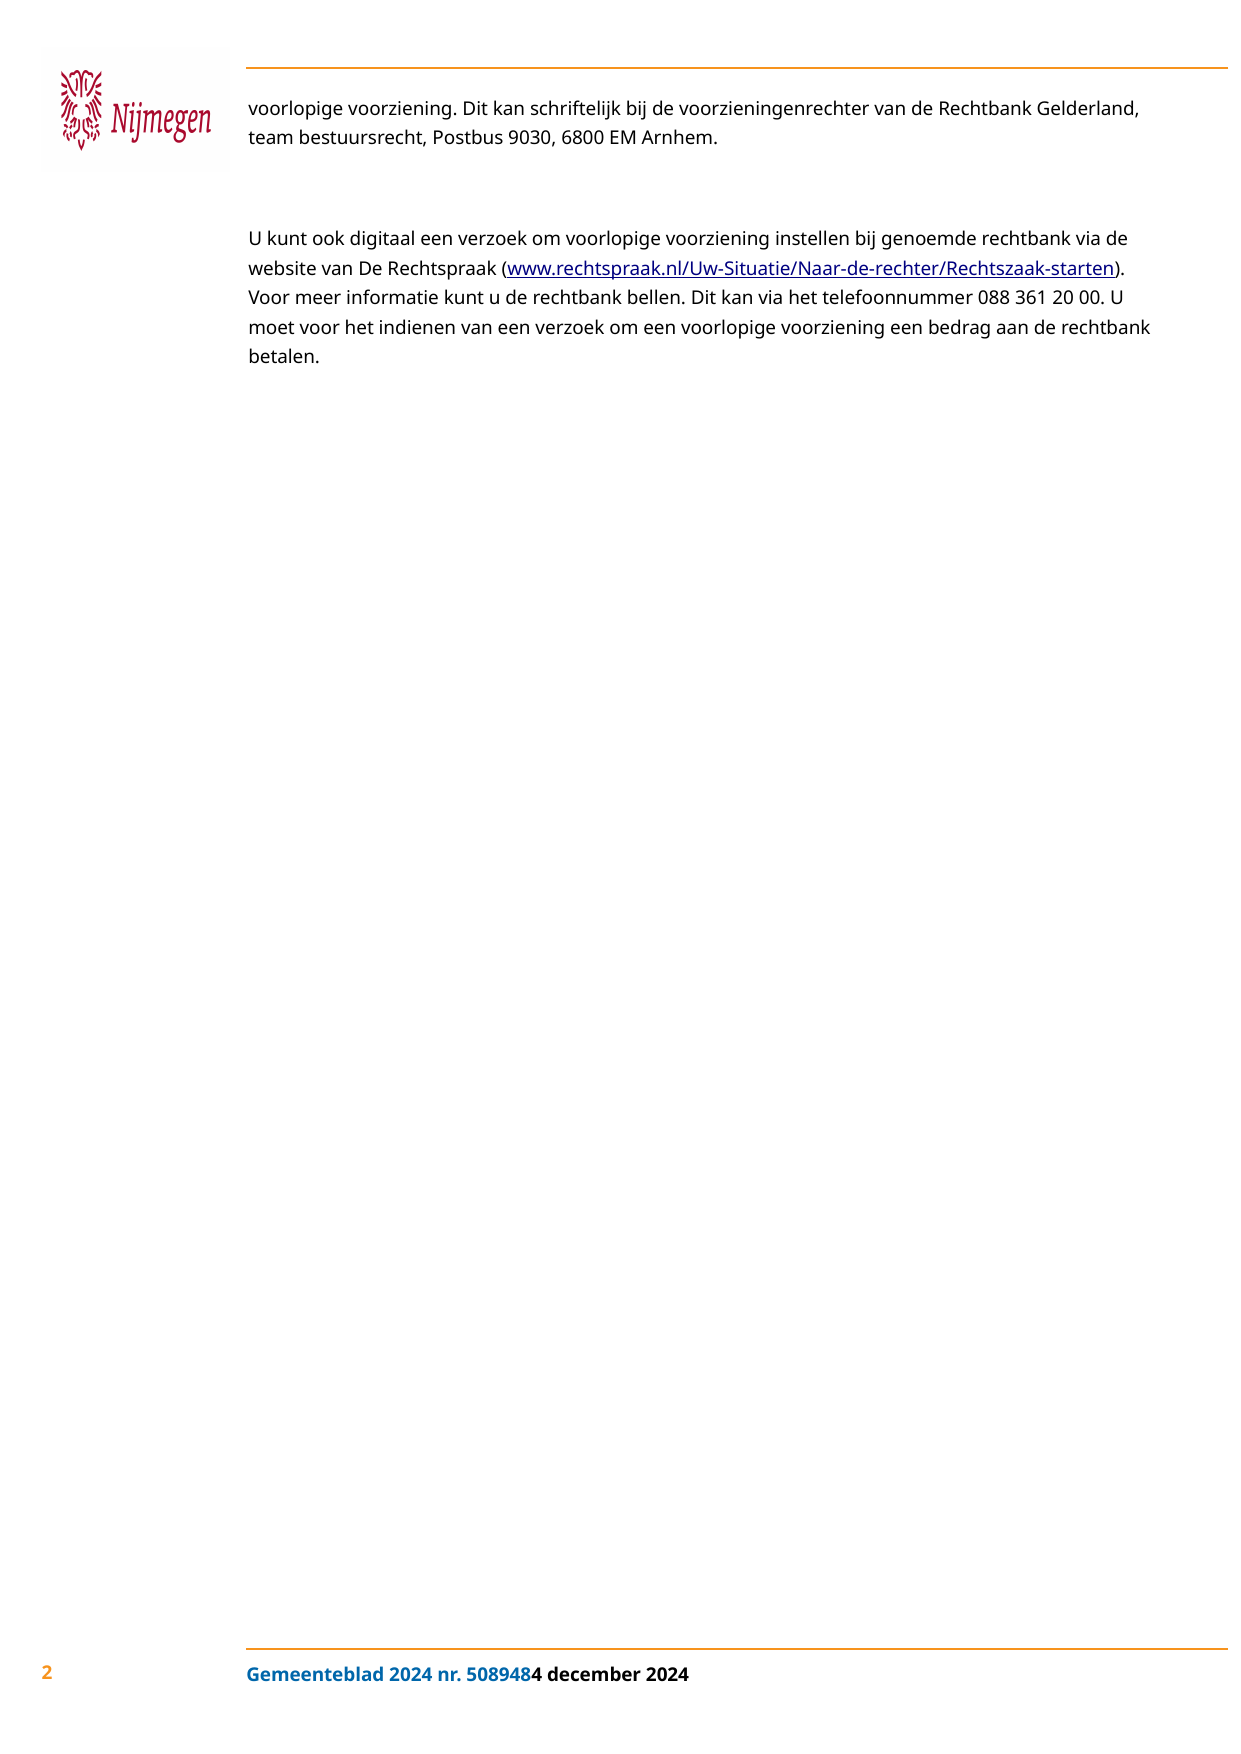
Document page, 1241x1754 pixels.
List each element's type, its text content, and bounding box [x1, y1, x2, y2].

text voorlopige voorziening. Dit kan schriftelijk bij de voorzieningenrechter van de Rechtbank Gelderland, team bestuursrecht, Postbus 9030, 6800 EM Arnhem. [248, 95, 1152, 150]
text U kunt ook digitaal een verzoek om voorlopige voorziening instellen bij genoemde rechtbank via de website van De Rechtspraak (www.rechtspraak.nl/Uw-Situatie/Naar-de-rechter/Rechtszaak-starten). Voor meer informatie kunt u de rechtbank bellen. Dit kan via het telefoonnummer 088 361 20 00. U moet voor het indienen van een verzoek om een voorlopige voorziening een bedrag aan de rechtbank betalen. [248, 225, 1152, 369]
picture [41, 47, 231, 172]
